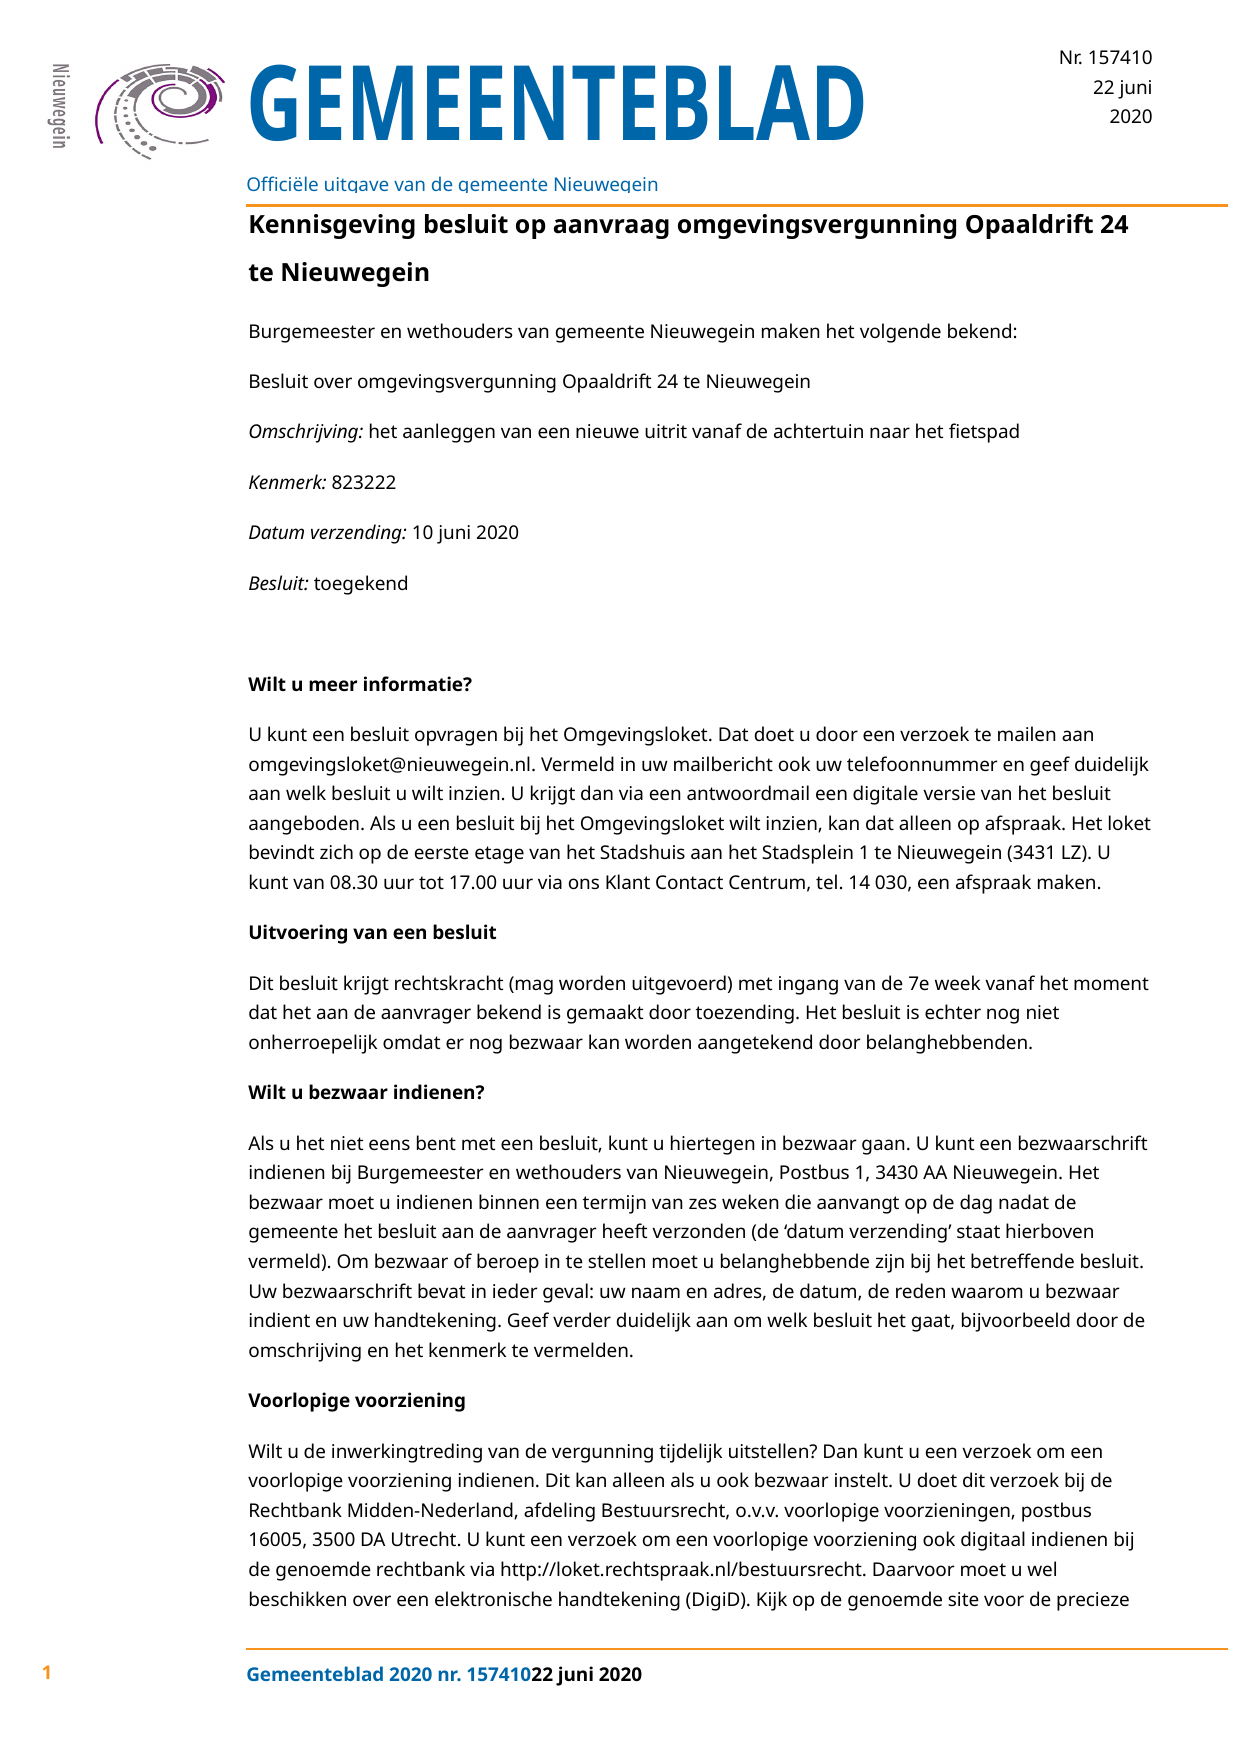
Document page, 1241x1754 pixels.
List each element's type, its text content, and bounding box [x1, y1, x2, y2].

text Dit besluit krijgt rechtskracht (mag worden uitgevoerd) met ingang van de 7e week vanaf het moment dat het aan de aanvrager bekend is gemaakt door toezending. Het besluit is echter nog niet onherroepelijk omdat er nog bezwaar kan worden aangetekend door belanghebbenden. [248, 970, 1152, 1055]
text Omschrijving: het aanleggen van een nieuwe uitrit vanaf de achtertuin naar het fietspad [248, 419, 1152, 444]
text Voorlopige voorziening [248, 1387, 1152, 1413]
text Kennisgeving besluit op aanvraag omgevingsvergunning Opaaldrift 24 te Nieuwegein [248, 207, 1152, 288]
text Wilt u meer informatie? [248, 671, 1152, 697]
text Uitvoering van een besluit [248, 919, 1152, 945]
text Datum verzending: 10 juni 2020 [248, 519, 1152, 545]
text Als u het niet eens bent met een besluit, kunt u hiertegen in bezwaar gaan. U kunt een bezwaarschrift indienen bij Burgemeester en wethouders van Nieuwegein, Postbus 1, 3430 AA Nieuwegein. Het bezwaar moet u indienen binnen een termijn van zes weken die aanvangt op de dag nadat de gemeente het besluit aan de aanvrager heeft verzonden (de ‘datum verzending’ staat hierboven vermeld). Om bezwaar of beroep in te stellen moet u belanghebbende zijn bij het betreffende besluit. Uw bezwaarschrift bevat in ieder geval: uw naam en adres, de datum, de reden waarom u bezwaar indient en uw handtekening. Geef verder duidelijk aan om welk besluit het gaat, bijvoorbeeld door de omschrijving en het kenmerk te vermelden. [248, 1130, 1152, 1363]
picture [41, 47, 231, 172]
text Wilt u bezwaar indienen? [248, 1079, 1152, 1105]
text Wilt u de inwerkingtreding van de vergunning tijdelijk uitstellen? Dan kunt u een verzoek om een voorlopige voorziening indienen. Dit kan alleen als u ook bezwaar instelt. U doet dit verzoek bij de Rechtbank Midden-Nederland, afdeling Bestuursrecht, o.v.v. voorlopige voorzieningen, postbus 16005, 3500 DA Utrecht. U kunt een verzoek om een voorlopige voorziening ook digitaal indienen bij de genoemde rechtbank via http://loket.rechtspraak.nl/bestuursrecht. Daarvoor moet u wel beschikken over een elektronische handtekening (DigiD). Kijk op de genoemde site voor de precieze [248, 1438, 1152, 1612]
text Besluit: toegekend [248, 570, 1152, 596]
text Burgemeester en wethouders van gemeente Nieuwegein maken het volgende bekend: [248, 318, 1152, 344]
text Besluit over omgevingsvergunning Opaaldrift 24 te Nieuwegein [248, 368, 1152, 394]
text U kunt een besluit opvragen bij het Omgevingsloket. Dat doet u door een verzoek te mailen aan omgevingsloket@nieuwegein.nl. Vermeld in uw mailbericht ook uw telefoonnummer en geef duidelijk aan welk besluit u wilt inzien. U krijgt dan via een antwoordmail een digitale versie van het besluit aangeboden. Als u een besluit bij het Omgevingsloket wilt inzien, kan dat alleen op afspraak. Het loket bevindt zich op de eerste etage van het Stadshuis aan het Stadsplein 1 te Nieuwegein (3431 LZ). U kunt van 08.30 uur tot 17.00 uur via ons Klant Contact Centrum, tel. 14 030, een afspraak maken. [248, 721, 1152, 895]
text Kenmerk: 823222 [248, 469, 1152, 495]
